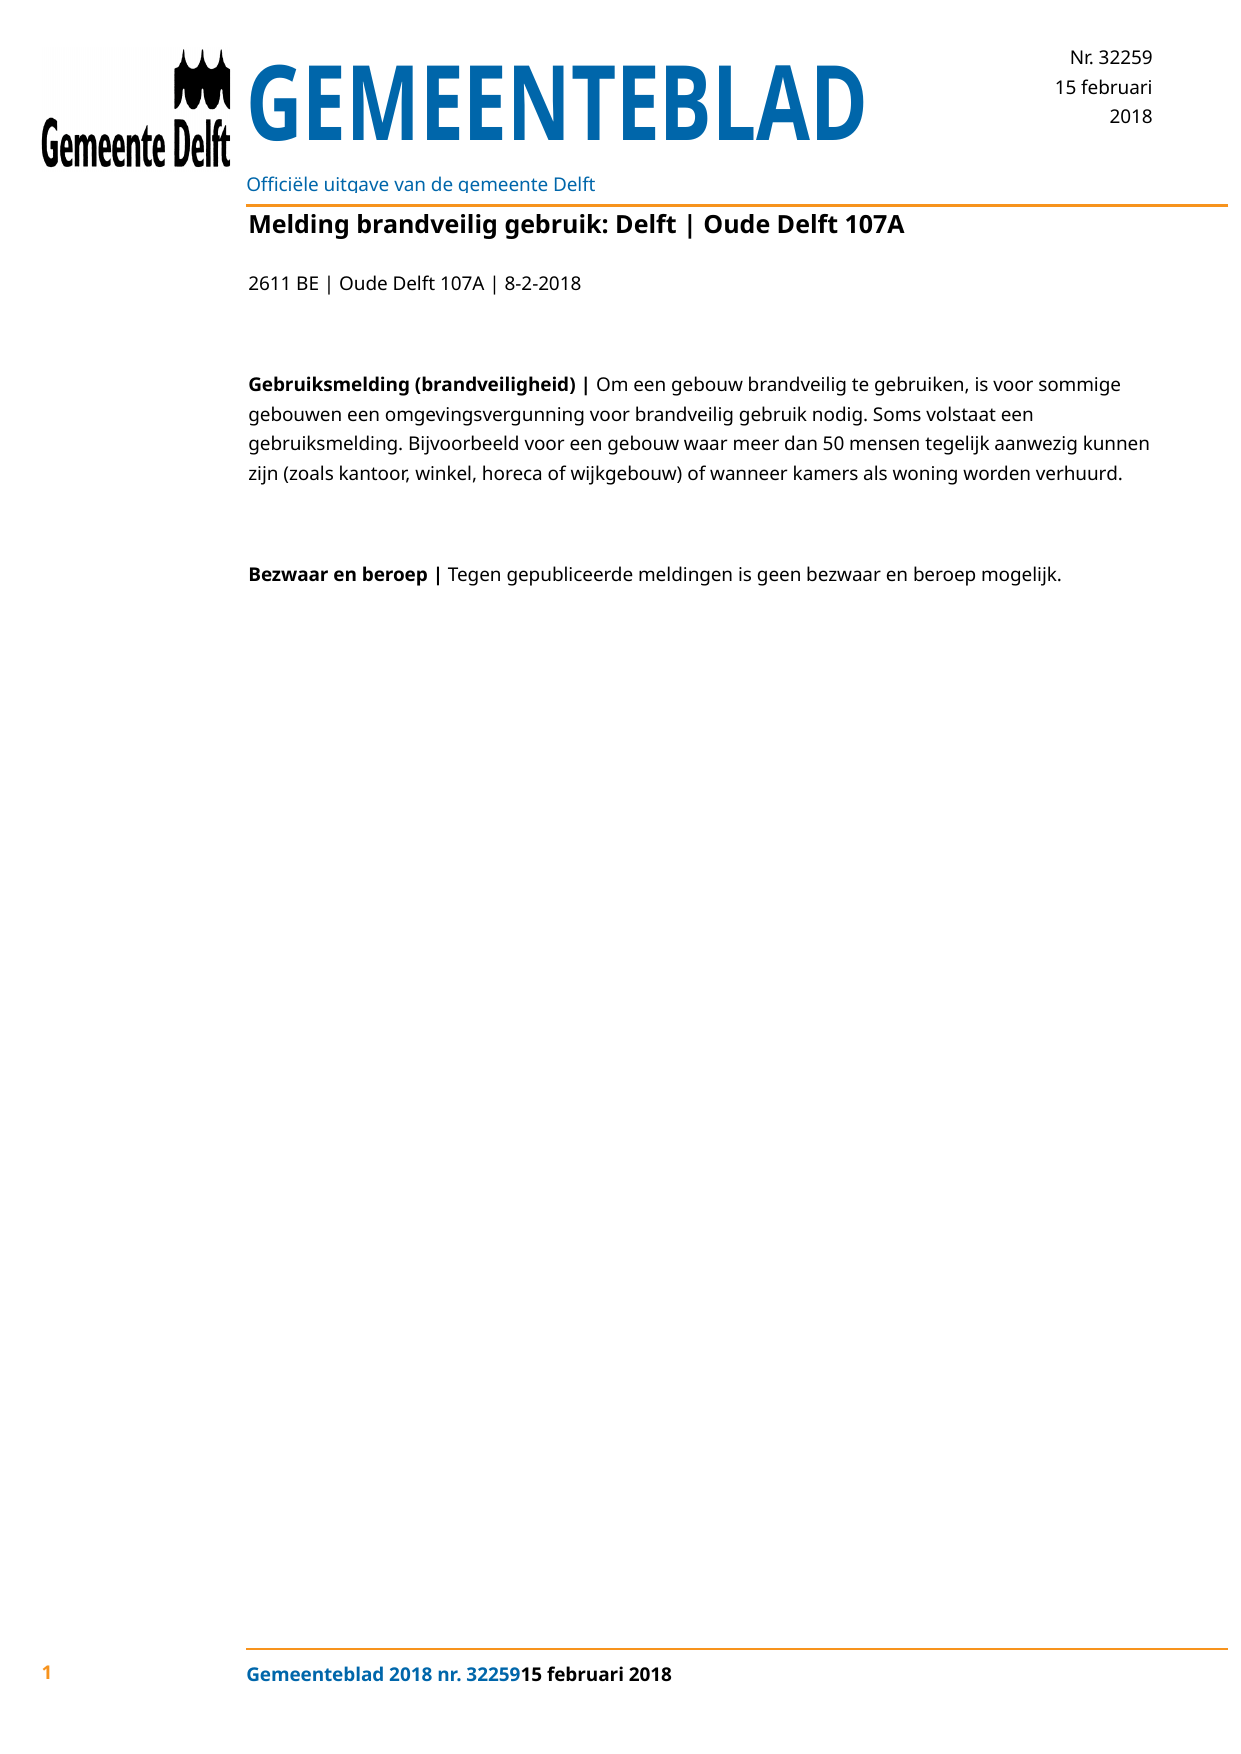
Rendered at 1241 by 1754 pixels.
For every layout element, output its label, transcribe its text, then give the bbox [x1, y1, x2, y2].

text Melding brandveilig gebruik: Delft | Oude Delft 107A [248, 207, 1152, 241]
picture [41, 47, 231, 172]
text Gebruiksmelding (brandveiligheid) | Om een gebouw brandveilig te gebruiken, is voor sommige gebouwen een omgevingsvergunning voor brandveilig gebruik nodig. Soms volstaat een gebruiksmelding. Bijvoorbeeld voor een gebouw waar meer dan 50 mensen tegelijk aanwezig kunnen zijn (zoals kantoor, winkel, horeca of wijkgebouw) of wanneer kamers als woning worden verhuurd. [248, 371, 1152, 486]
text Bezwaar en beroep | Tegen gepubliceerde meldingen is geen bezwaar en beroep mogelijk. [248, 561, 1152, 586]
text 2611 BE | Oude Delft 107A | 8-2-2018 [248, 270, 1152, 296]
